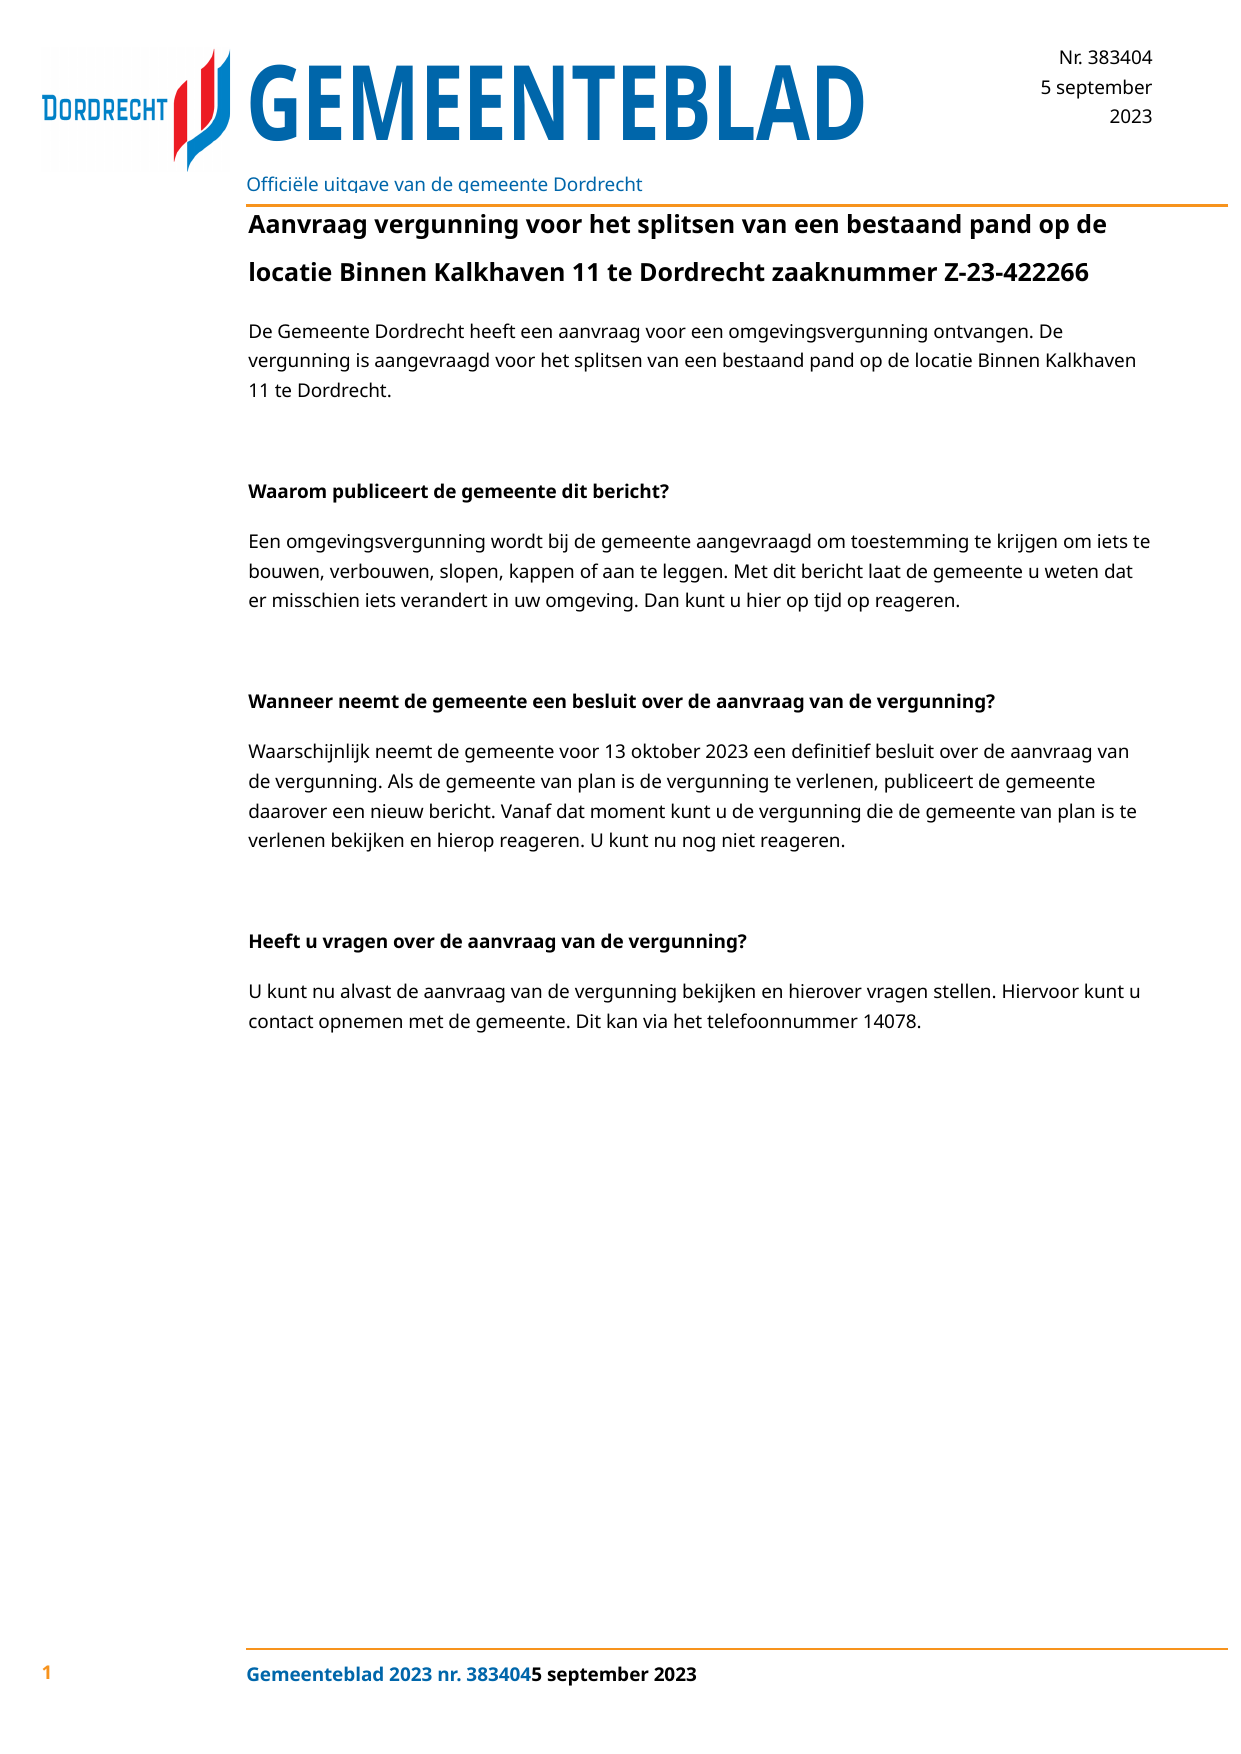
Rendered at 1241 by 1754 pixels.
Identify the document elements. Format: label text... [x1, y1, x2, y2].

text Wanneer neemt de gemeente een besluit over de aanvraag van de vergunning? [248, 688, 1152, 714]
text De Gemeente Dordrecht heeft een aanvraag voor een omgevingsvergunning ontvangen. De vergunning is aangevraagd voor het splitsen van een bestaand pand op de locatie Binnen Kalkhaven 11 te Dordrecht. [248, 318, 1152, 403]
text Heeft u vragen over de aanvraag van de vergunning? [248, 928, 1152, 954]
picture [41, 47, 231, 172]
text Waarom publiceert de gemeente dit bericht? [248, 478, 1152, 504]
text Een omgevingsvergunning wordt bij de gemeente aangevraagd om toestemming te krijgen om iets te bouwen, verbouwen, slopen, kappen of aan te leggen. Met dit bericht laat de gemeente u weten dat er misschien iets verandert in uw omgeving. Dan kunt u hier op tijd op reageren. [248, 528, 1152, 613]
text Aanvraag vergunning voor het splitsen van een bestaand pand op de locatie Binnen Kalkhaven 11 te Dordrecht zaaknummer Z-23-422266 [248, 207, 1152, 288]
text Waarschijnlijk neemt de gemeente voor 13 oktober 2023 een definitief besluit over de aanvraag van de vergunning. Als de gemeente van plan is de vergunning te verlenen, publiceert de gemeente daarover een nieuw bericht. Vanaf dat moment kunt u de vergunning die de gemeente van plan is te verlenen bekijken en hierop reageren. U kunt nu nog niet reageren. [248, 739, 1152, 853]
text U kunt nu alvast de aanvraag van de vergunning bekijken en hierover vragen stellen. Hiervoor kunt u contact opnemen met de gemeente. Dit kan via het telefoonnummer 14078. [248, 979, 1152, 1034]
